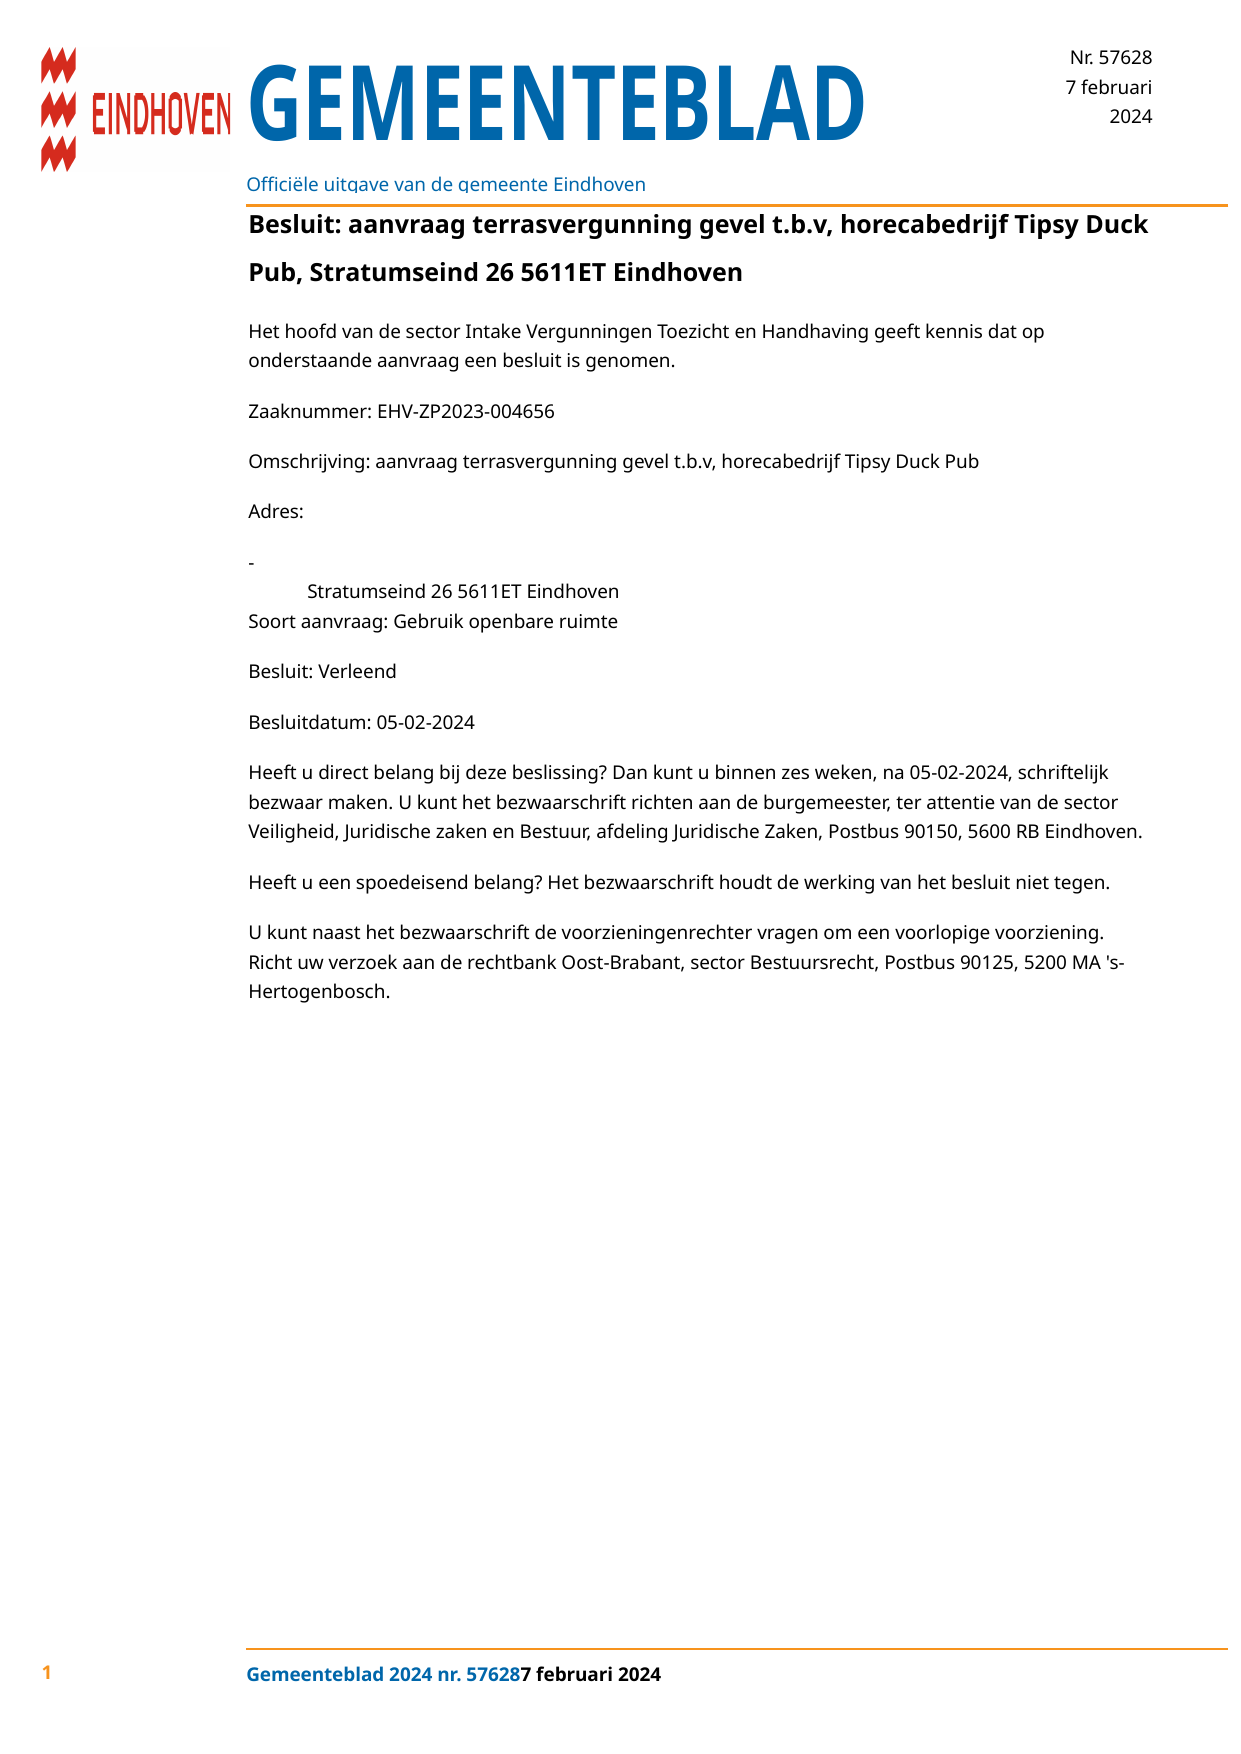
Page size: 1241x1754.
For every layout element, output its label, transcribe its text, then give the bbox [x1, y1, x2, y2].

text Zaaknummer: EHV-ZP2023-004656 [248, 398, 1152, 424]
list Stratumseind 26 5611ET Eindhoven [248, 579, 1152, 604]
text Soort aanvraag: Gebruik openbare ruimte [248, 608, 1152, 634]
text Besluitdatum: 05-02-2024 [248, 709, 1152, 735]
text U kunt naast het bezwaarschrift de voorzieningenrechter vragen om een voorlopige voorziening. Richt uw verzoek aan de rechtbank Oost-Brabant, sector Bestuursrecht, Postbus 90125, 5200 MA 's-Hertogenbosch. [248, 919, 1152, 1004]
text Omschrijving: aanvraag terrasvergunning gevel t.b.v, horecabedrijf Tipsy Duck Pub [248, 448, 1152, 474]
text Heeft u een spoedeisend belang? Het bezwaarschrift houdt de werking van het besluit niet tegen. [248, 869, 1152, 895]
text Besluit: Verleend [248, 659, 1152, 684]
picture [41, 47, 231, 172]
text Besluit: aanvraag terrasvergunning gevel t.b.v, horecabedrijf Tipsy Duck Pub, Stratumseind 26 5611ET Eindhoven [248, 207, 1152, 288]
text Adres: [248, 499, 1152, 524]
text Heeft u direct belang bij deze beslissing? Dan kunt u binnen zes weken, na 05-02-2024, schriftelijk bezwaar maken. U kunt het bezwaarschrift richten aan de burgemeester, ter attentie van de sector Veiligheid, Juridische zaken en Bestuur, afdeling Juridische Zaken, Postbus 90150, 5600 RB Eindhoven. [248, 759, 1152, 844]
text Het hoofd van de sector Intake Vergunningen Toezicht en Handhaving geeft kennis dat op onderstaande aanvraag een besluit is genomen. [248, 318, 1152, 373]
